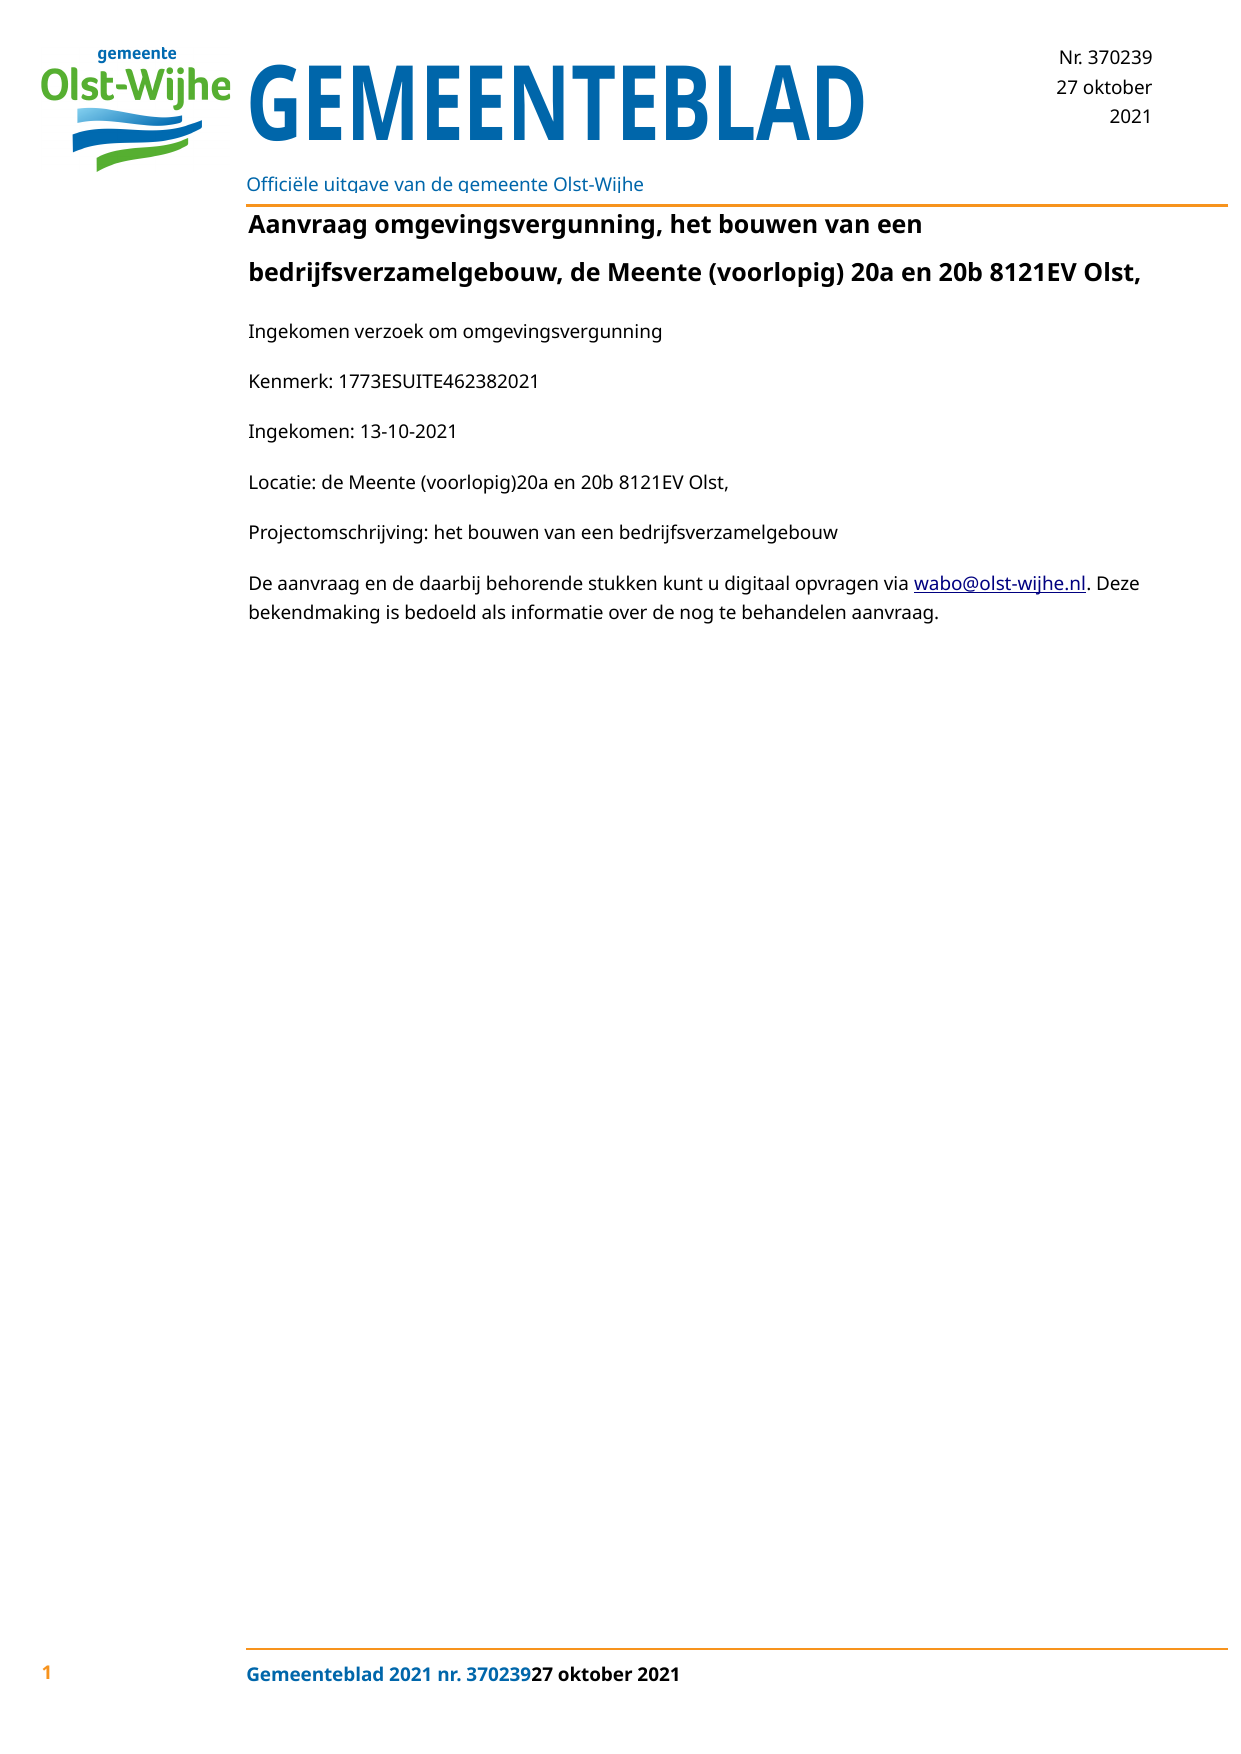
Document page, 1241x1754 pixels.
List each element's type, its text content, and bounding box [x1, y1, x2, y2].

text Ingekomen verzoek om omgevingsvergunning [248, 318, 1152, 344]
text De aanvraag en de daarbij behorende stukken kunt u digitaal opvragen via wabo@olst-wijhe.nl. Deze bekendmaking is bedoeld als informatie over de nog te behandelen aanvraag. [248, 570, 1152, 625]
text Locatie: de Meente (voorlopig)20a en 20b 8121EV Olst, [248, 469, 1152, 495]
picture [41, 47, 231, 172]
text Aanvraag omgevingsvergunning, het bouwen van een bedrijfsverzamelgebouw, de Meente (voorlopig) 20a en 20b 8121EV Olst, [248, 207, 1152, 288]
text Ingekomen: 13-10-2021 [248, 419, 1152, 444]
text Projectomschrijving: het bouwen van een bedrijfsverzamelgebouw [248, 519, 1152, 545]
text Kenmerk: 1773ESUITE462382021 [248, 368, 1152, 394]
